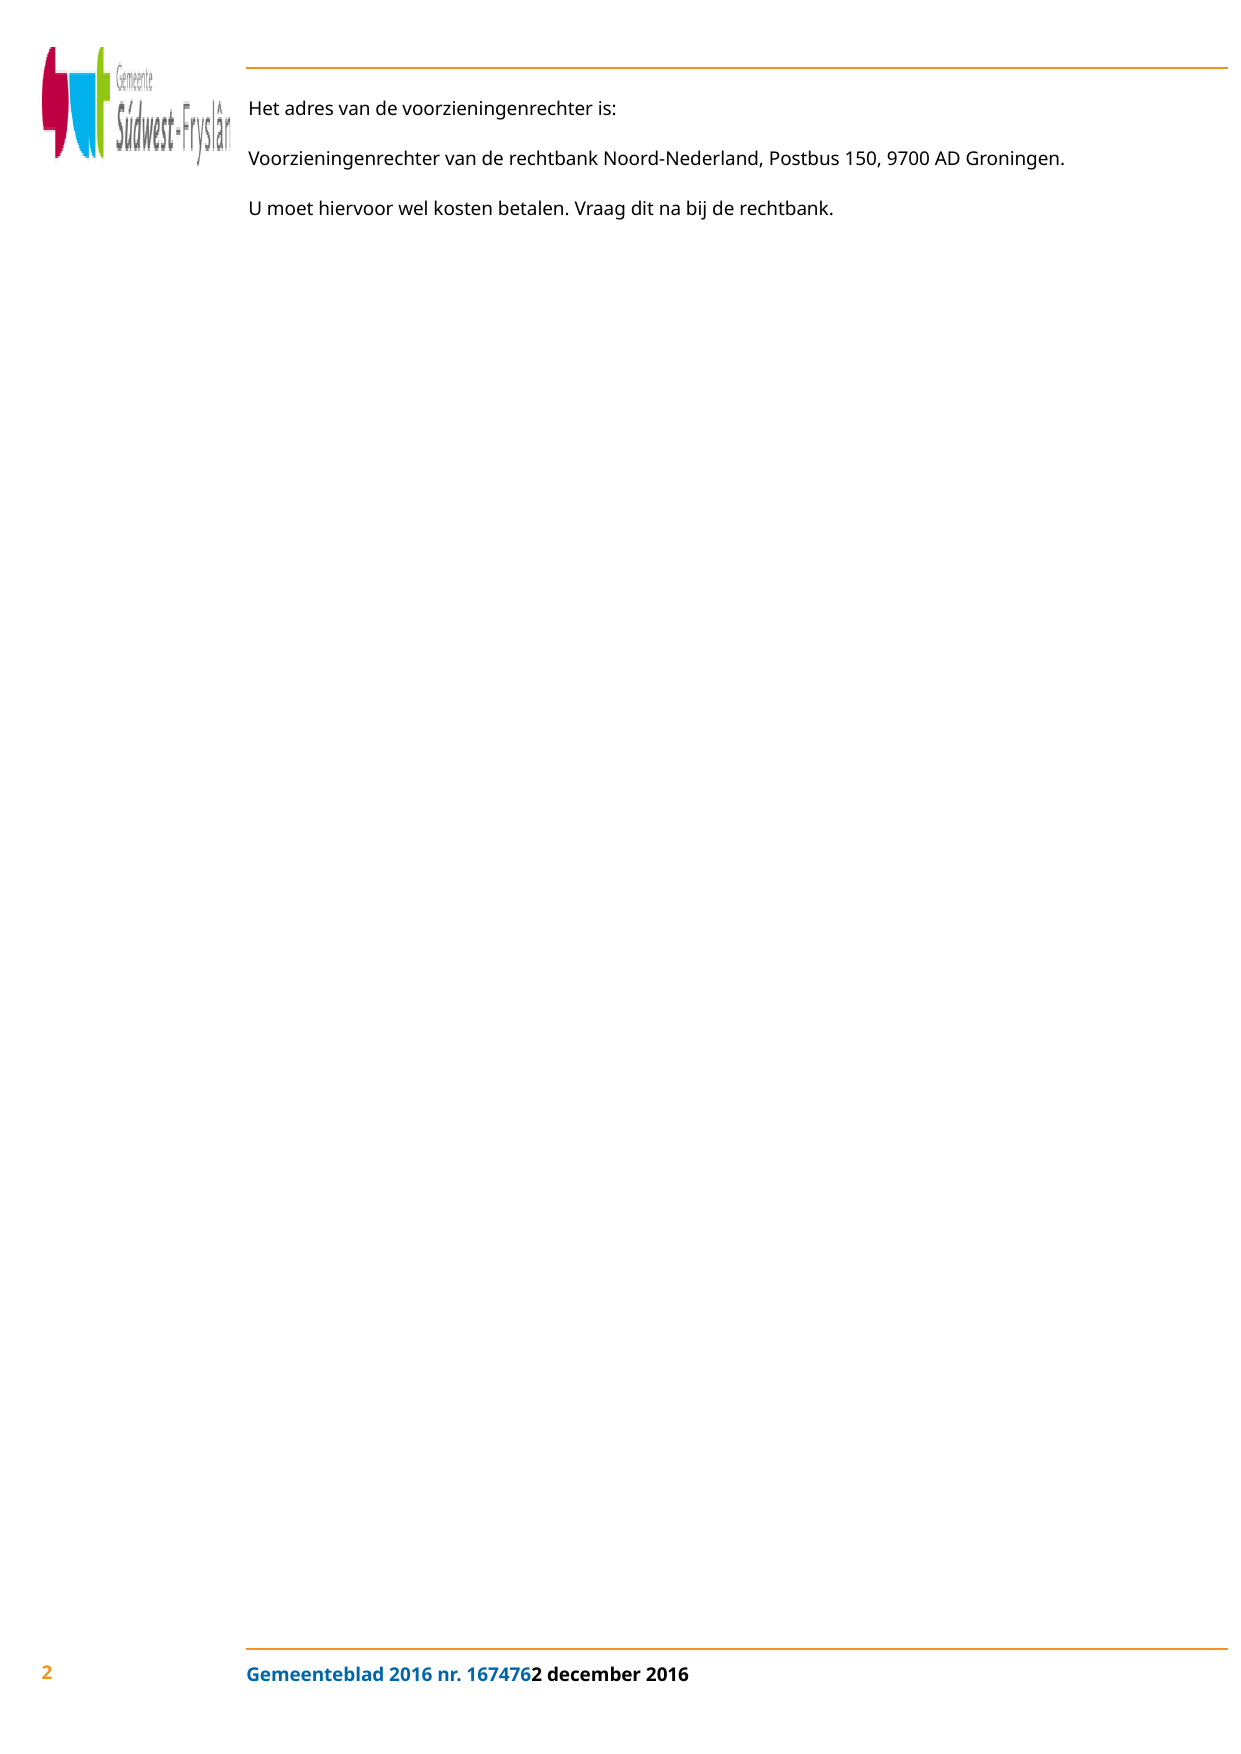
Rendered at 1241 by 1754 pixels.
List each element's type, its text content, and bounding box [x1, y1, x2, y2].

picture [41, 47, 231, 172]
text U moet hiervoor wel kosten betalen. Vraag dit na bij de rechtbank. [248, 196, 1152, 221]
text Voorzieningenrechter van de rechtbank Noord-Nederland, Postbus 150, 9700 AD Groningen. [248, 145, 1152, 171]
text Het adres van de voorzieningenrechter is: [248, 95, 1152, 121]
